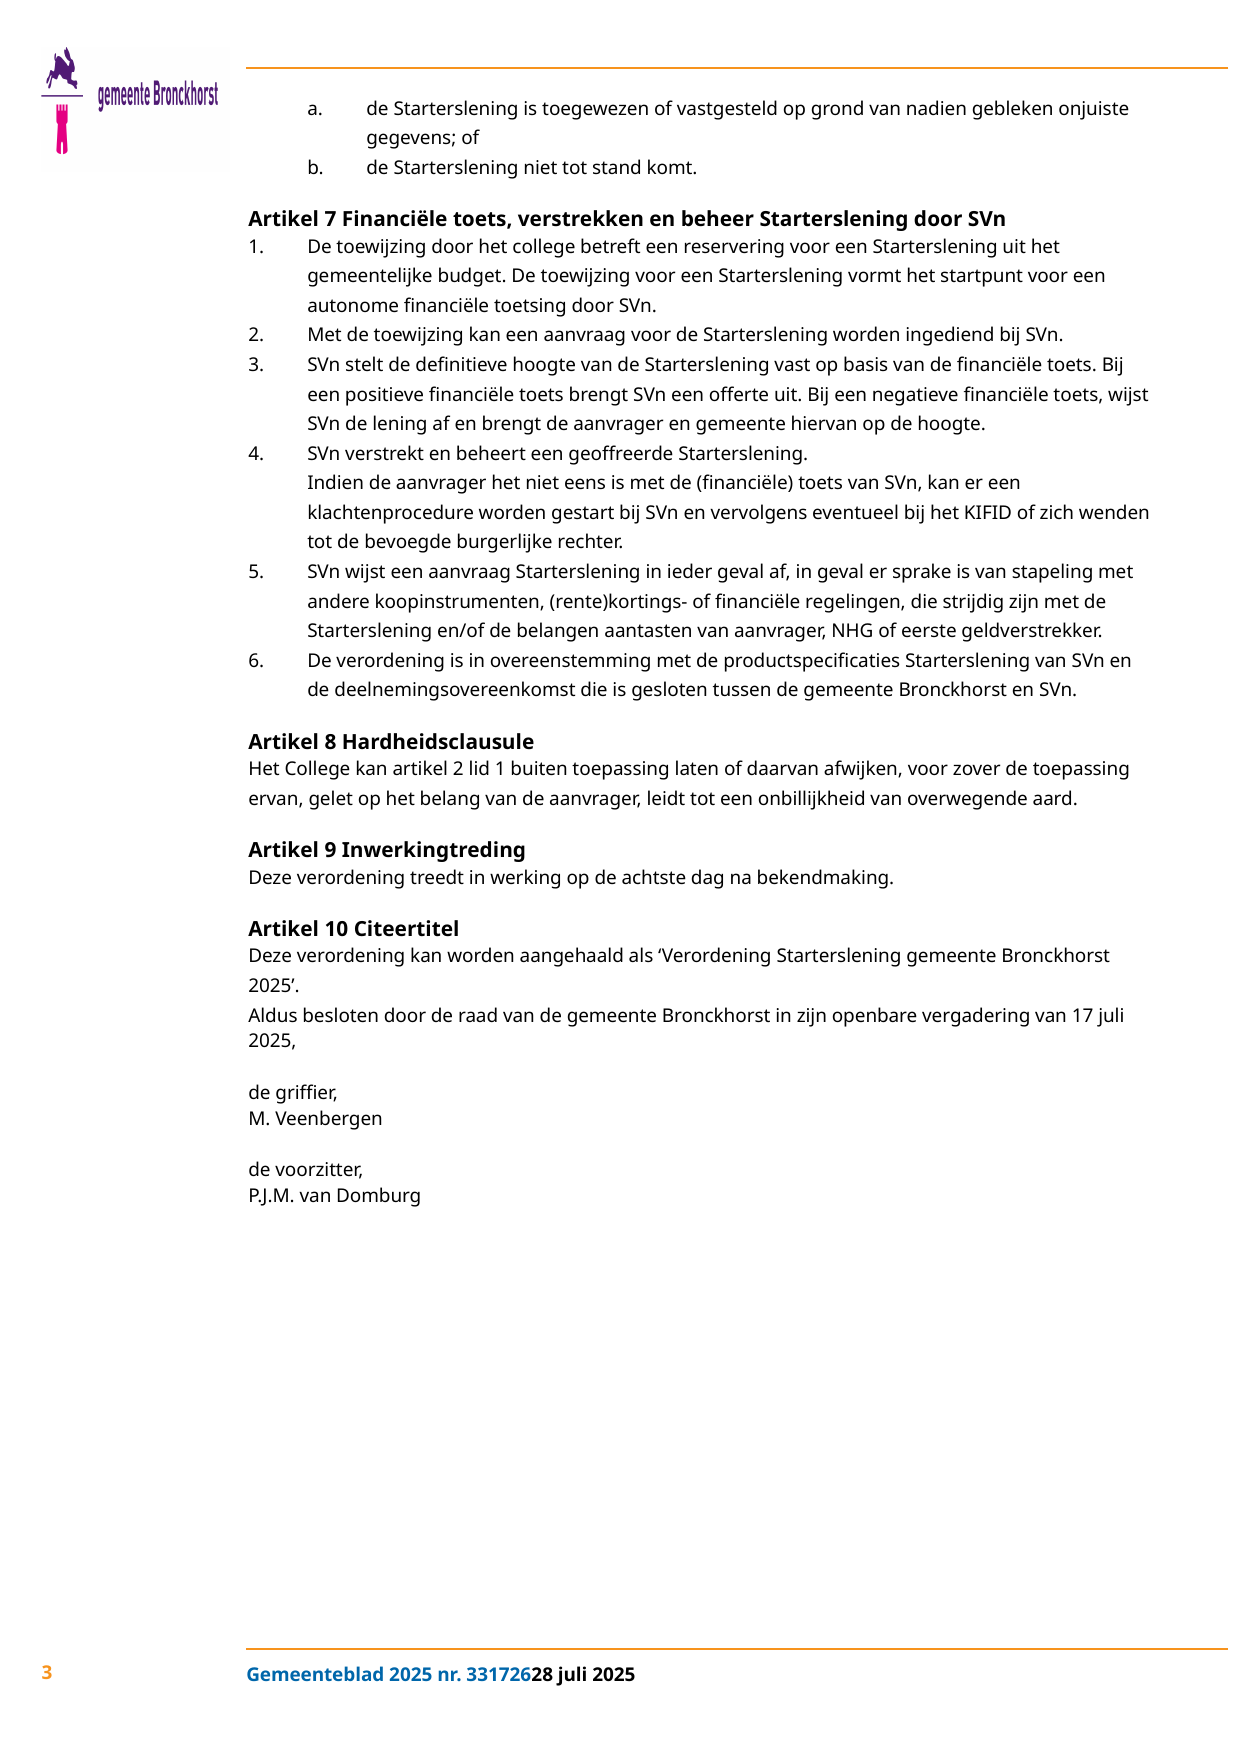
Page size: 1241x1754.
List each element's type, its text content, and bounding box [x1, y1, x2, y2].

text Artikel 7 Financiële toets, verstrekken en beheer Starterslening door SVn [248, 204, 1152, 233]
picture [41, 47, 231, 172]
list SVn stelt de definitieve hoogte van de Starterslening vast op basis van de financiële toets. Bij een positieve financiële toets brengt SVn een offerte uit. Bij een negatieve financiële toets, wijst SVn de lening af en brengt de aanvrager en gemeente hiervan op de hoogte. [248, 351, 1152, 436]
text P.J.M. van Domburg [248, 1182, 1152, 1208]
list De verordening is in overeenstemming met de productspecificaties Starterslening van SVn en de deelnemingsovereenkomst die is gesloten tussen de gemeente Bronckhorst en SVn. [248, 647, 1152, 702]
list Met de toewijzing kan een aanvraag voor de Starterslening worden ingediend bij SVn. [248, 322, 1152, 347]
text de griffier, [248, 1079, 1152, 1105]
text de voorzitter, [248, 1156, 1152, 1182]
text Artikel 10 Citeertitel [248, 914, 1152, 943]
list de Starterslening is toegewezen of vastgesteld op grond van nadien gebleken onjuiste gegevens; of [307, 95, 1152, 150]
text Het College kan artikel 2 lid 1 buiten toepassing laten of daarvan afwijken, voor zover de toepassing ervan, gelet op het belang van de aanvrager, leidt tot een onbillijkheid van overwegende aard. [248, 755, 1152, 811]
text Deze verordening treedt in werking op de achtste dag na bekendmaking. [248, 864, 1152, 889]
list Indien de aanvrager het niet eens is met de (financiële) toets van SVn, kan er een klachtenprocedure worden gestart bij SVn en vervolgens eventueel bij het KIFID of zich wenden tot de bevoegde burgerlijke rechter. [248, 469, 1152, 554]
text Artikel 9 Inwerkingtreding [248, 835, 1152, 864]
text M. Veenbergen [248, 1105, 1152, 1131]
text Artikel 8 Hardheidsclausule [248, 727, 1152, 755]
text Aldus besloten door de raad van de gemeente Bronckhorst in zijn openbare vergadering van 17 juli 2025, [248, 1002, 1152, 1053]
list SVn verstrekt en beheert een geoffreerde Starterslening. [248, 440, 1152, 466]
text Deze verordening kan worden aangehaald als ‘Verordening Starterslening gemeente Bronckhorst 2025’. [248, 943, 1152, 998]
list SVn wijst een aanvraag Starterslening in ieder geval af, in geval er sprake is van stapeling met andere koopinstrumenten, (rente)kortings- of financiële regelingen, die strijdig zijn met de Starterslening en/of de belangen aantasten van aanvrager, NHG of eerste geldverstrekker. [248, 558, 1152, 643]
list De toewijzing door het college betreft een reservering voor een Starterslening uit het gemeentelijke budget. De toewijzing voor een Starterslening vormt het startpunt voor een autonome financiële toetsing door SVn. [248, 233, 1152, 318]
list de Starterslening niet tot stand komt. [307, 154, 1152, 180]
